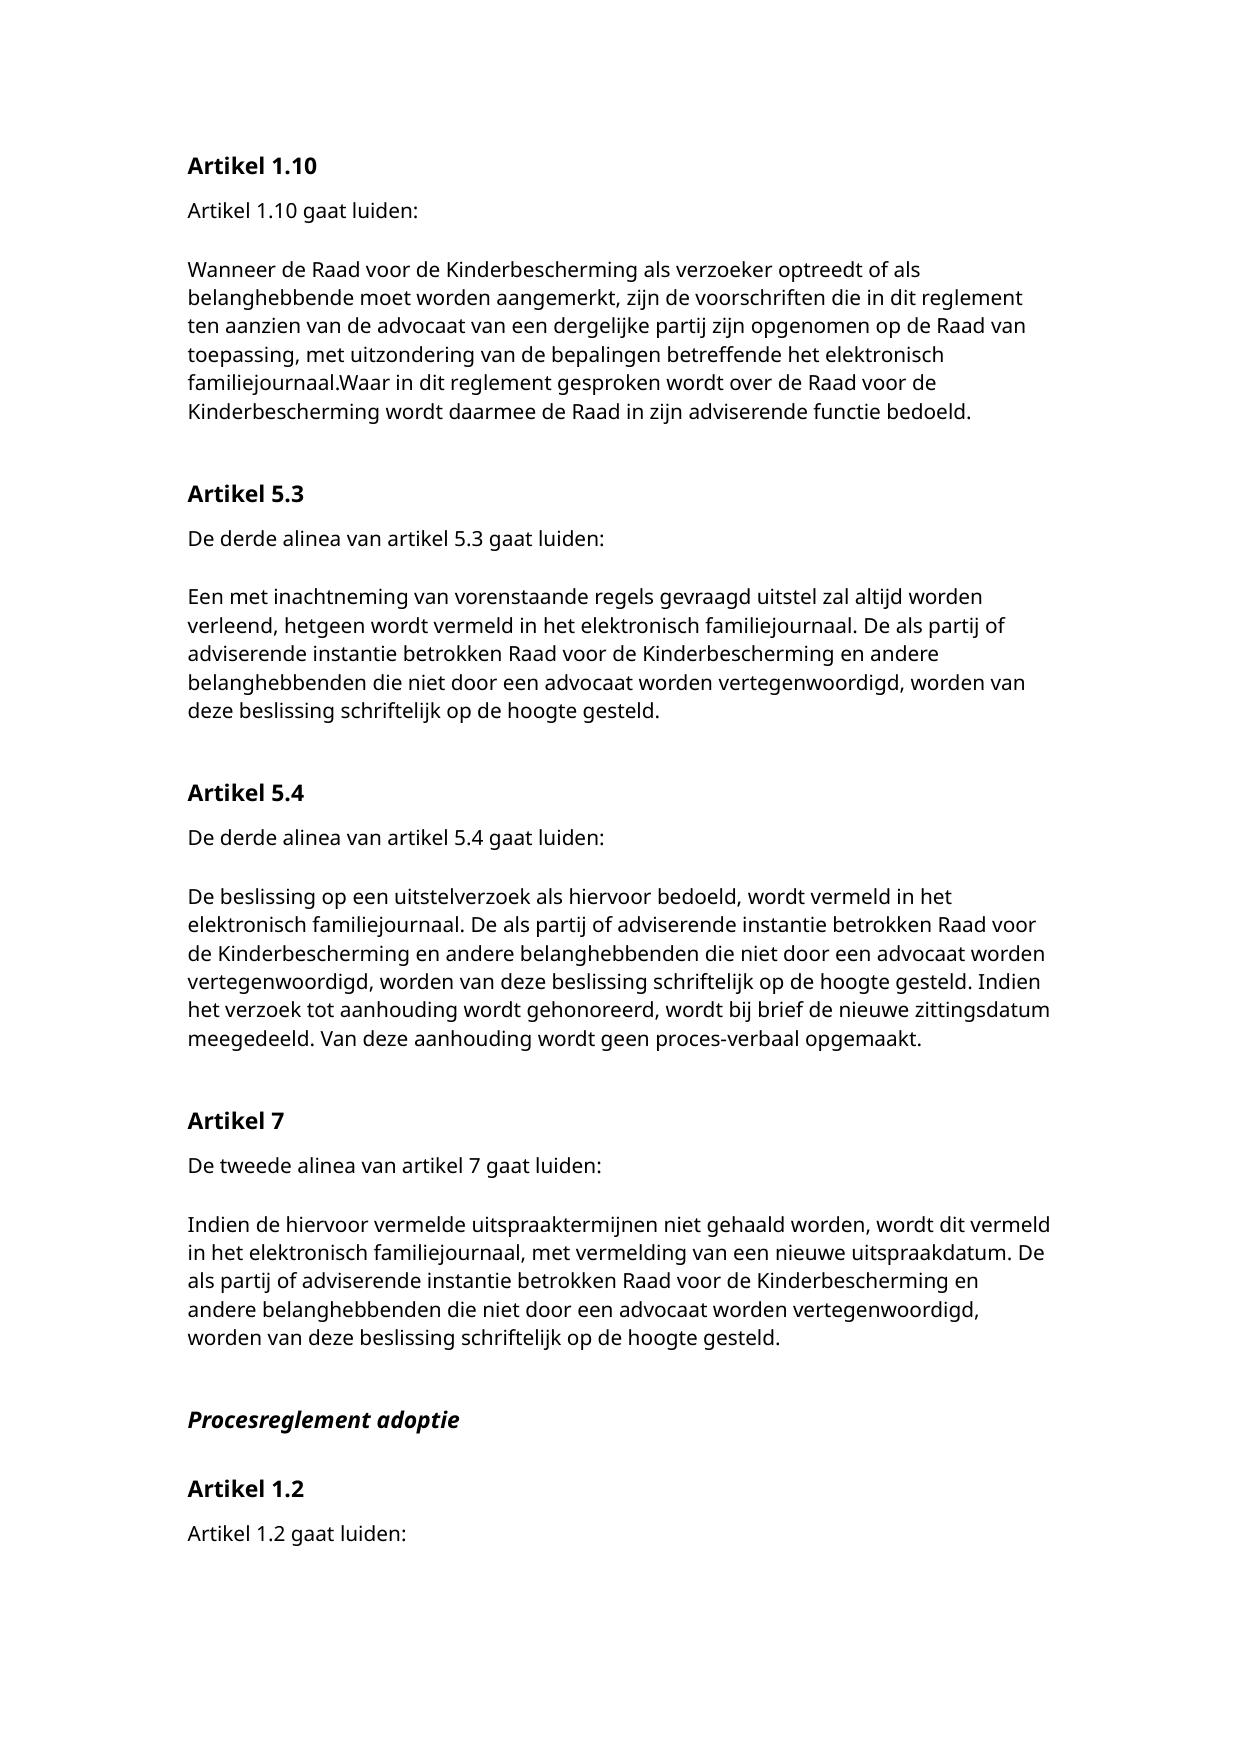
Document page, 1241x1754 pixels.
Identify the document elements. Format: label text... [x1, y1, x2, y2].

text Indien de hiervoor vermelde uitspraaktermijnen niet gehaald worden, wordt dit vermeld in het elektronisch familiejournaal, met vermelding van een nieuwe uitspraakdatum. De als partij of adviserende instantie betrokken Raad voor de Kinderbescherming en andere belanghebbenden die niet door een advocaat worden vertegenwoordigd, worden van deze beslissing schriftelijk op de hoogte gesteld. [187, 1210, 1053, 1352]
text De beslissing op een uitstelverzoek als hiervoor bedoeld, wordt vermeld in het elektronisch familiejournaal. De als partij of adviserende instantie betrokken Raad voor de Kinderbescherming en andere belanghebbenden die niet door een advocaat worden vertegenwoordigd, worden van deze beslissing schriftelijk op de hoogte gesteld. Indien het verzoek tot aanhouding wordt gehonoreerd, wordt bij brief de nieuwe zittingsdatum meegedeeld. Van deze aanhouding wordt geen proces-verbaal opgemaakt. [187, 882, 1053, 1052]
text Artikel 1.2 gaat luiden: [187, 1519, 1053, 1548]
subtitle Artikel 1.2 [187, 1473, 1053, 1504]
subtitle Artikel 5.4 [187, 777, 1053, 808]
text De tweede alinea van artikel 7 gaat luiden: [187, 1151, 1053, 1180]
subtitle Procesreglement adoptie [187, 1404, 1053, 1436]
subtitle Artikel 1.10 [187, 150, 1053, 181]
text Een met inachtneming van vorenstaande regels gevraagd uitstel zal altijd worden verleend, hetgeen wordt vermeld in het elektronisch familiejournaal. De als partij of adviserende instantie betrokken Raad voor de Kinderbescherming en andere belanghebbenden die niet door een advocaat worden vertegenwoordigd, worden van deze beslissing schriftelijk op de hoogte gesteld. [187, 582, 1053, 725]
text Wanneer de Raad voor de Kinderbescherming als verzoeker optreedt of als belanghebbende moet worden aangemerkt, zijn de voorschriften die in dit reglement ten aanzien van de advocaat van een dergelijke partij zijn opgenomen op de Raad van toepassing, met uitzondering van de bepalingen betreffende het elektronisch familiejournaal.Waar in dit reglement gesproken wordt over de Raad voor de Kinderbescherming wordt daarmee de Raad in zijn adviserende functie bedoeld. [187, 255, 1053, 425]
text Artikel 1.10 gaat luiden: [187, 196, 1053, 225]
subtitle Artikel 7 [187, 1105, 1053, 1136]
subtitle Artikel 5.3 [187, 478, 1053, 509]
text De derde alinea van artikel 5.4 gaat luiden: [187, 823, 1053, 852]
text De derde alinea van artikel 5.3 gaat luiden: [187, 524, 1053, 552]
